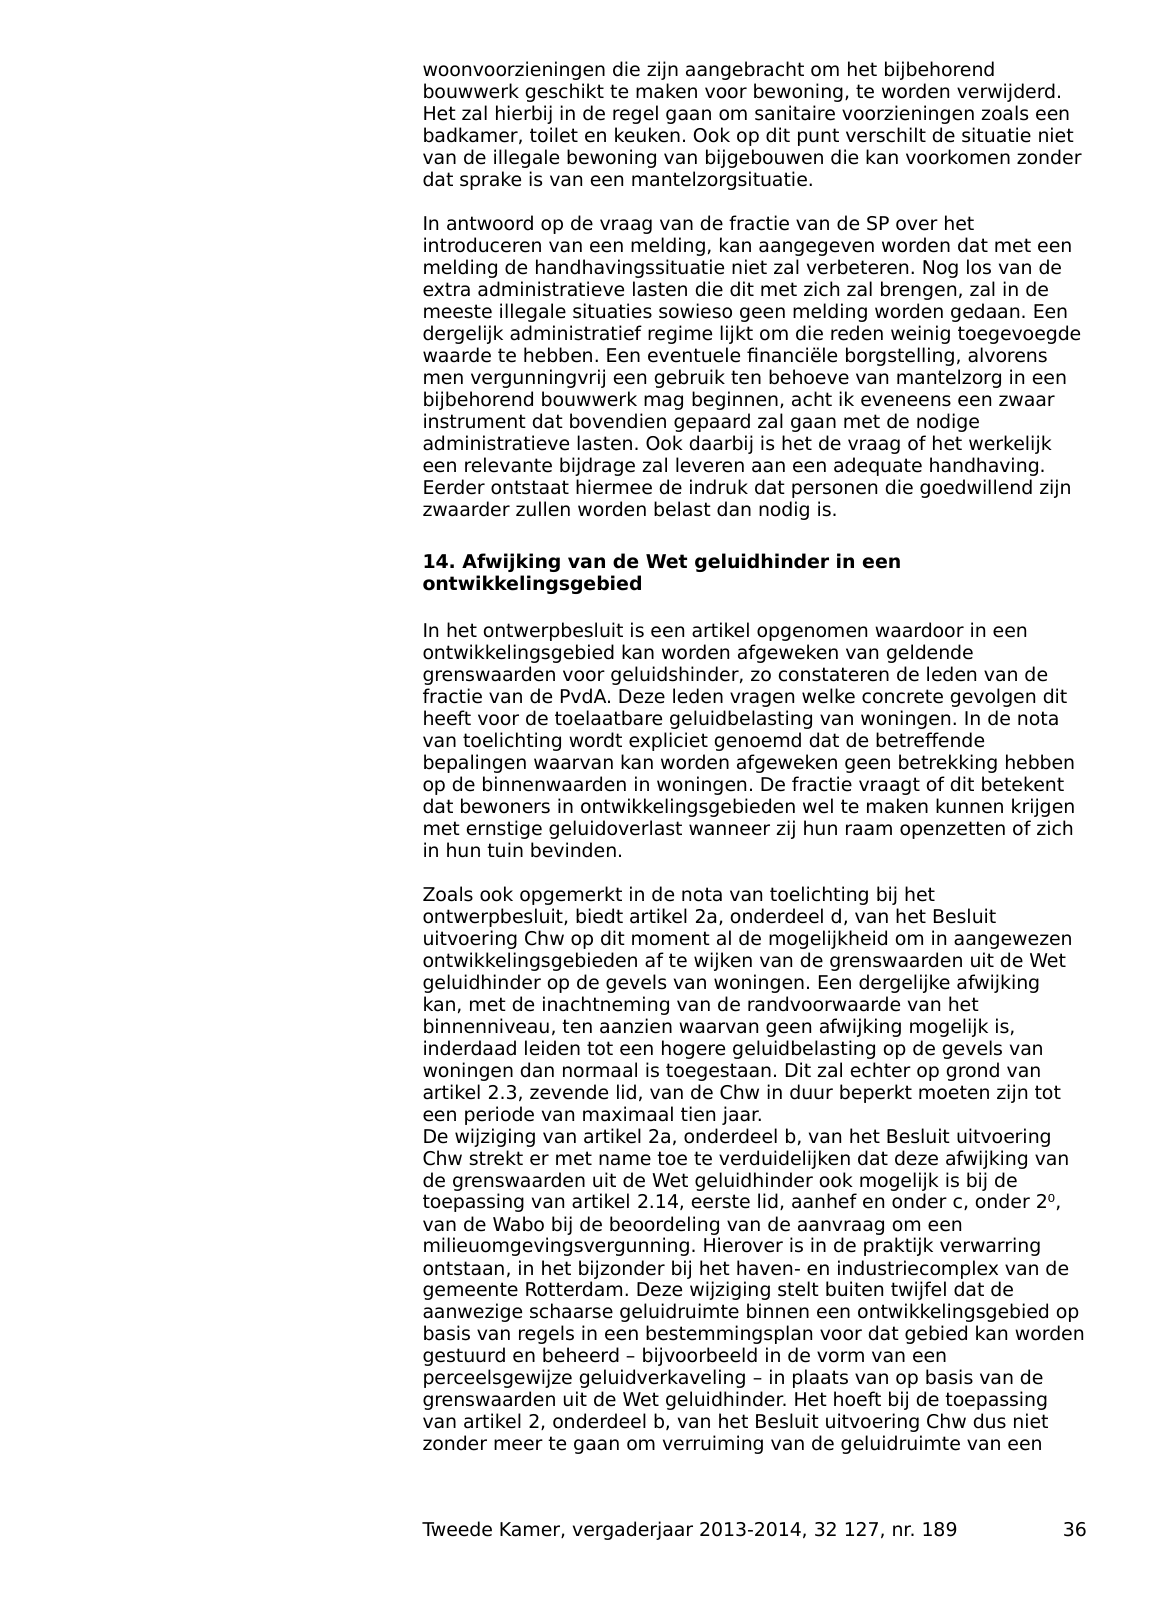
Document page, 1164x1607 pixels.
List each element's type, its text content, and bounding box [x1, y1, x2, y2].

text De wijziging van artikel 2a, onderdeel b, van het Besluit uitvoering Chw strekt er met name toe te verduidelijken dat deze afwijking van de grenswaarden uit de Wet geluidhinder ook mogelijk is bij de toepassing van artikel 2.14, eerste lid, aanhef en onder c, onder 2⁰, van de Wabo bij de beoordeling van de aanvraag om een milieuomgevingsvergunning. Hierover is in de praktijk verwarring ontstaan, in het bijzonder bij het haven- en industriecomplex van de gemeente Rotterdam. Deze wijziging stelt buiten twijfel dat de aanwezige schaarse geluidruimte binnen een ontwikkelingsgebied op basis van regels in een bestemmingsplan voor dat gebied kan worden gestuurd en beheerd – bijvoorbeeld in de vorm van een perceelsgewijze geluidverkaveling – in plaats van op basis van de grenswaarden uit de Wet geluidhinder. Het hoeft bij de toepassing van artikel 2, onderdeel b, van het Besluit uitvoering Chw dus niet zonder meer te gaan om verruiming van de geluidruimte van een [422, 1126, 1087, 1455]
subtitle 14. Afwijking van de Wet geluidhinder in een ontwikkelingsgebied [422, 551, 1087, 595]
text In het ontwerpbesluit is een artikel opgenomen waardoor in een ontwikkelingsgebied kan worden afgeweken van geldende grenswaarden voor geluidshinder, zo constateren de leden van de fractie van de PvdA. Deze leden vragen welke concrete gevolgen dit heeft voor de toelaatbare geluidbelasting van woningen. In de nota van toelichting wordt expliciet genoemd dat de betreffende bepalingen waarvan kan worden afgeweken geen betrekking hebben op de binnenwaarden in woningen. De fractie vraagt of dit betekent dat bewoners in ontwikkelingsgebieden wel te maken kunnen krijgen met ernstige geluidoverlast wanneer zij hun raam openzetten of zich in hun tuin bevinden. [422, 620, 1087, 862]
text woonvoorzieningen die zijn aangebracht om het bijbehorend bouwwerk geschikt te maken voor bewoning, te worden verwijderd. Het zal hierbij in de regel gaan om sanitaire voorzieningen zoals een badkamer, toilet en keuken. Ook op dit punt verschilt de situatie niet van de illegale bewoning van bijgebouwen die kan voorkomen zonder dat sprake is van een mantelzorgsituatie. [422, 59, 1087, 191]
text In antwoord op de vraag van de fractie van de SP over het introduceren van een melding, kan aangegeven worden dat met een melding de handhavingssituatie niet zal verbeteren. Nog los van de extra administratieve lasten die dit met zich zal brengen, zal in de meeste illegale situaties sowieso geen melding worden gedaan. Een dergelijk administratief regime lijkt om die reden weinig toegevoegde waarde te hebben. Een eventuele financiële borgstelling, alvorens men vergunningvrij een gebruik ten behoeve van mantelzorg in een bijbehorend bouwwerk mag beginnen, acht ik eveneens een zwaar instrument dat bovendien gepaard zal gaan met de nodige administratieve lasten. Ook daarbij is het de vraag of het werkelijk een relevante bijdrage zal leveren aan een adequate handhaving. Eerder ontstaat hiermee de indruk dat personen die goedwillend zijn zwaarder zullen worden belast dan nodig is. [422, 213, 1087, 521]
text Zoals ook opgemerkt in de nota van toelichting bij het ontwerpbesluit, biedt artikel 2a, onderdeel d, van het Besluit uitvoering Chw op dit moment al de mogelijkheid om in aangewezen ontwikkelingsgebieden af te wijken van de grenswaarden uit de Wet geluidhinder op de gevels van woningen. Een dergelijke afwijking kan, met de inachtneming van de randvoorwaarde van het binnenniveau, ten aanzien waarvan geen afwijking mogelijk is, inderdaad leiden tot een hogere geluidbelasting op de gevels van woningen dan normaal is toegestaan. Dit zal echter op grond van artikel 2.3, zevende lid, van de Chw in duur beperkt moeten zijn tot een periode van maximaal tien jaar. [422, 884, 1087, 1126]
